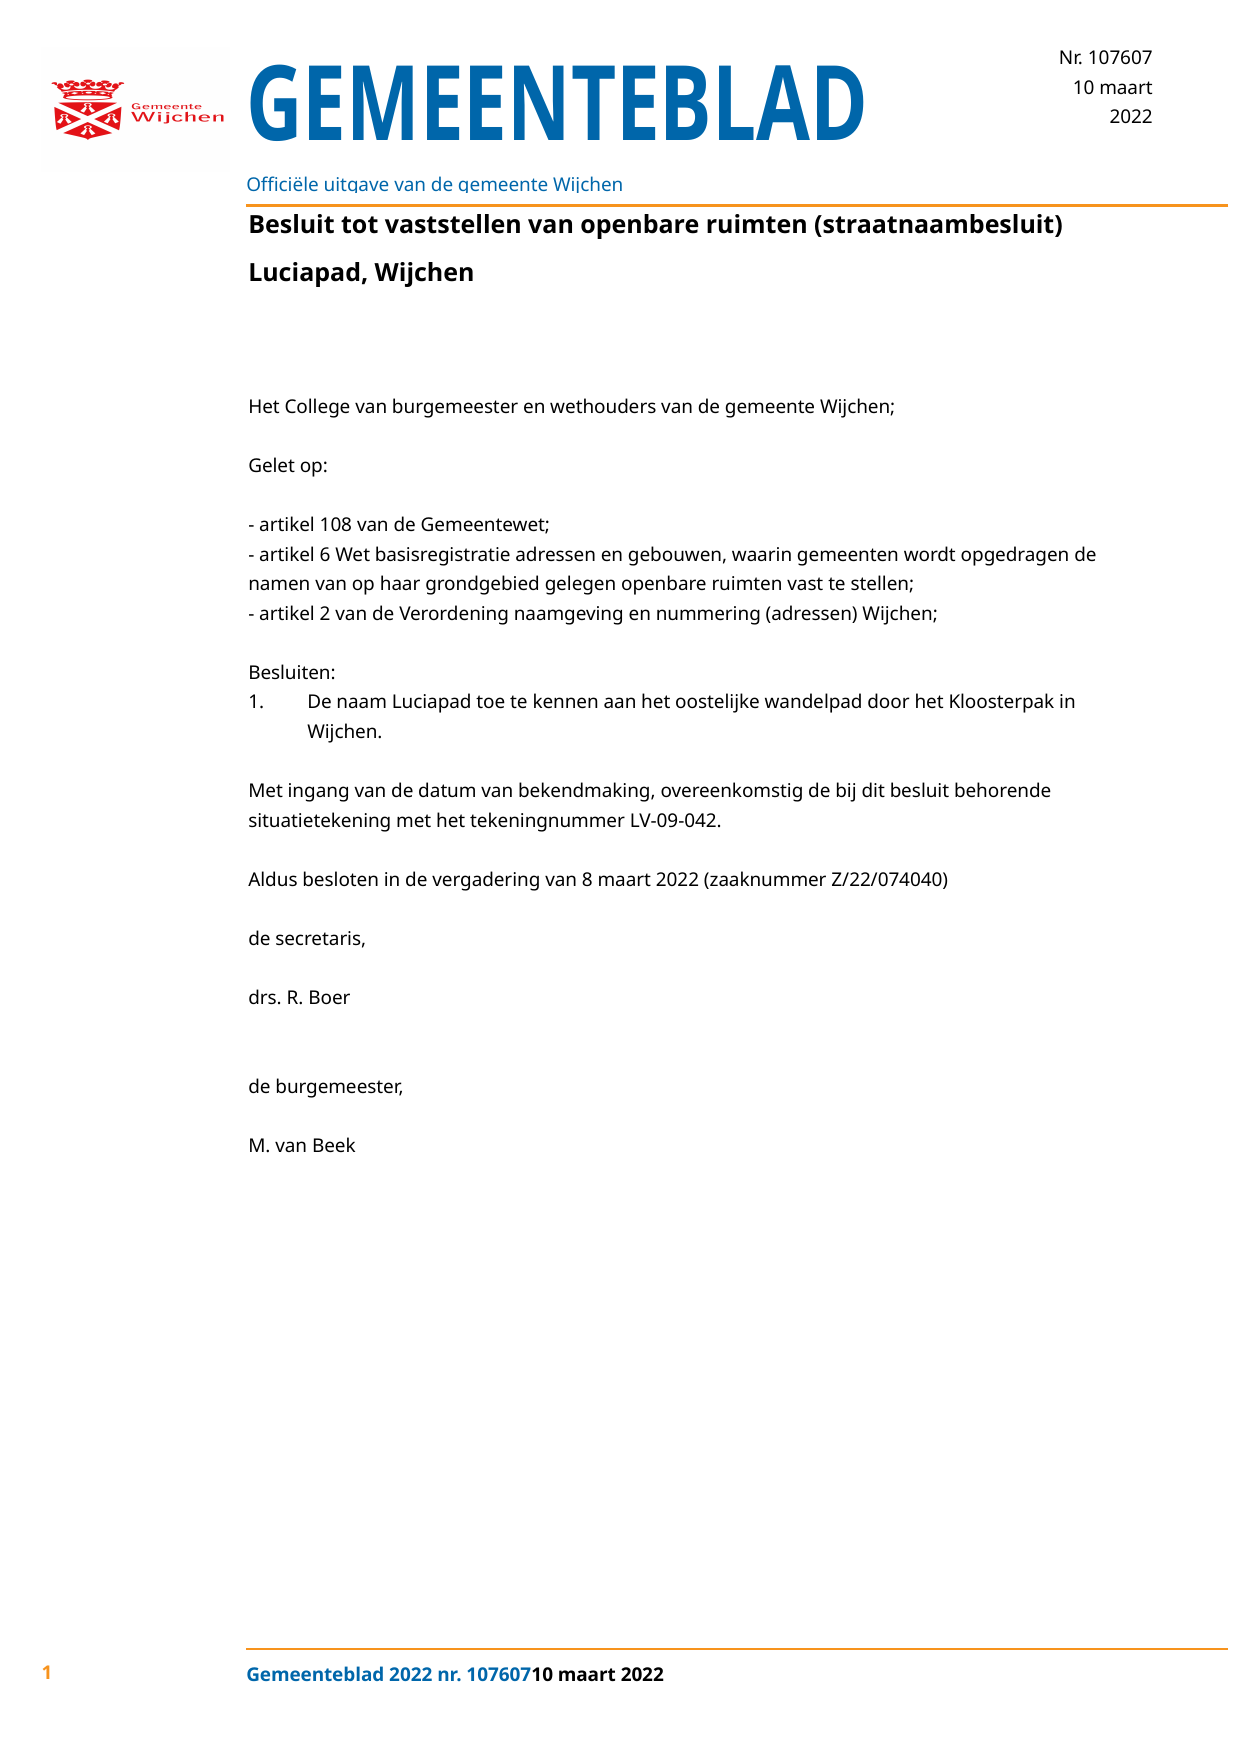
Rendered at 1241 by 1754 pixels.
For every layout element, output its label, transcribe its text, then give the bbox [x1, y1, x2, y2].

text Gelet op: [248, 452, 1152, 478]
text M. van Beek [248, 1132, 1152, 1158]
picture [41, 47, 231, 172]
text Besluit tot vaststellen van openbare ruimten (straatnaambesluit) Luciapad, Wijchen [248, 207, 1152, 288]
text - artikel 6 Wet basisregistratie adressen en gebouwen, waarin gemeenten wordt opgedragen de namen van op haar grondgebied gelegen openbare ruimten vast te stellen; [248, 541, 1152, 596]
text Besluiten: [248, 659, 1152, 685]
text - artikel 2 van de Verordening naamgeving en nummering (adressen) Wijchen; [248, 600, 1152, 626]
list De naam Luciapad toe te kennen aan het oostelijke wandelpad door het Kloosterpak in Wijchen. [248, 689, 1152, 744]
text - artikel 108 van de Gemeentewet; [248, 511, 1152, 537]
text drs. R. Boer [248, 984, 1152, 1010]
text Aldus besloten in de vergadering van 8 maart 2022 (zaaknummer Z/22/074040) [248, 866, 1152, 892]
text Het College van burgemeester en wethouders van de gemeente Wijchen; [248, 393, 1152, 419]
text de secretaris, [248, 925, 1152, 951]
text Met ingang van de datum van bekendmaking, overeenkomstig de bij dit besluit behorende situatietekening met het tekeningnummer LV-09-042. [248, 777, 1152, 833]
text de burgemeester, [248, 1073, 1152, 1099]
